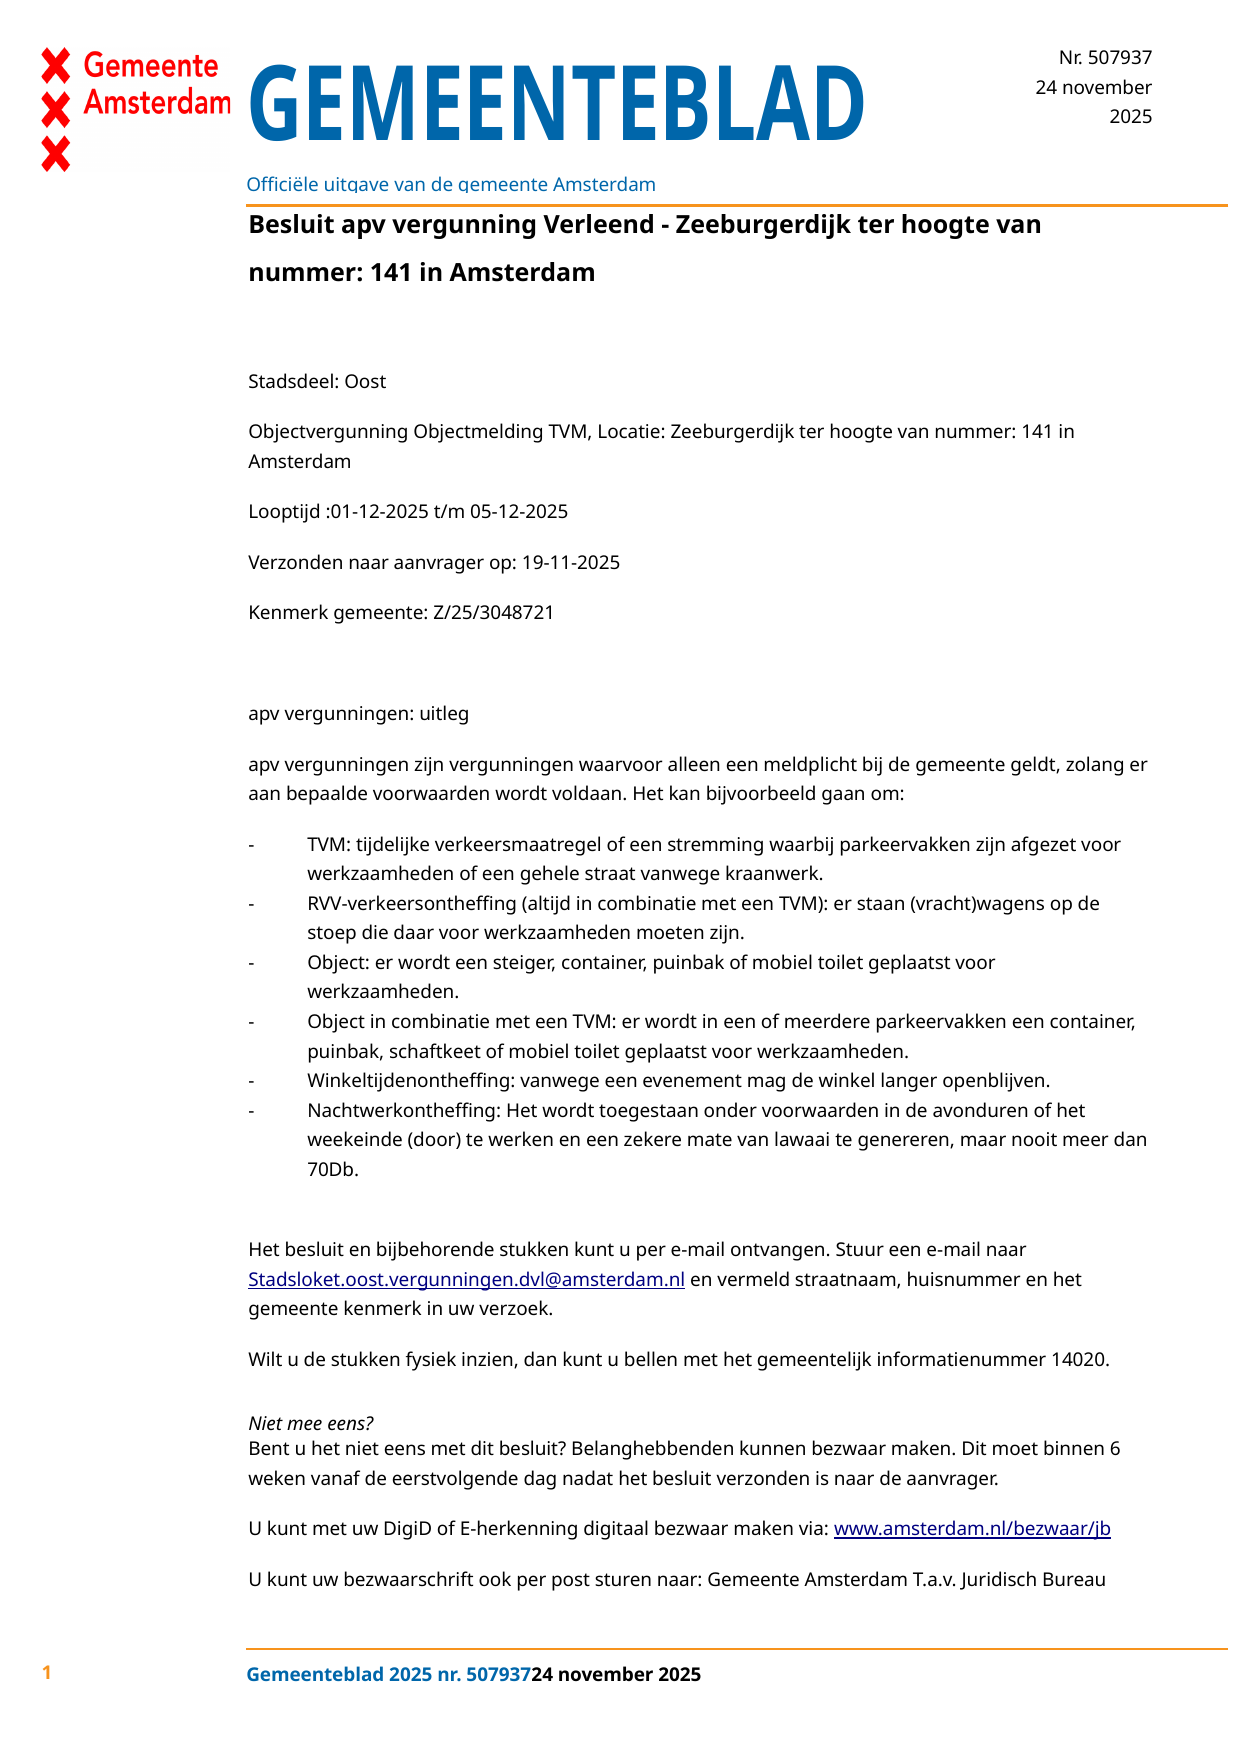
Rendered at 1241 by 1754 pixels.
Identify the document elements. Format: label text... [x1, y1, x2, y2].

text U kunt met uw DigiD of E-herkenning digitaal bezwaar maken via: www.amsterdam.nl/bezwaar/jb [248, 1516, 1152, 1541]
text Stadsdeel: Oost [248, 368, 1152, 394]
text Besluit apv vergunning Verleend - Zeeburgerdijk ter hoogte van nummer: 141 in Amsterdam [248, 207, 1152, 288]
list Object in combinatie met een TVM: er wordt in een of meerdere parkeervakken een container, puinbak, schaftkeet of mobiel toilet geplaatst voor werkzaamheden. [248, 1008, 1152, 1064]
text Wilt u de stukken fysiek inzien, dan kunt u bellen met het gemeentelijk informatienummer 14020. [248, 1346, 1152, 1372]
list RVV-verkeersontheffing (altijd in combinatie met een TVM): er staan (vracht)wagens op de stoep die daar voor werkzaamheden moeten zijn. [248, 890, 1152, 945]
text Verzonden naar aanvrager op: 19-11-2025 [248, 549, 1152, 575]
list Winkeltijdenontheffing: vanwege een evenement mag de winkel langer openblijven. [248, 1067, 1152, 1093]
list Nachtwerkontheffing: Het wordt toegestaan onder voorwaarden in de avonduren of het weekeinde (door) te werken en een zekere mate van lawaai te genereren, maar nooit meer dan 70Db. [248, 1097, 1152, 1182]
text Objectvergunning Objectmelding TVM, Locatie: Zeeburgerdijk ter hoogte van nummer: 141 in Amsterdam [248, 419, 1152, 474]
text Bent u het niet eens met dit besluit? Belanghebbenden kunnen bezwaar maken. Dit moet binnen 6 weken vanaf de eerstvolgende dag nadat het besluit verzonden is naar de aanvrager. [248, 1436, 1152, 1491]
text apv vergunningen zijn vergunningen waarvoor alleen een meldplicht bij de gemeente geldt, zolang er aan bepaalde voorwaarden wordt voldaan. Het kan bijvoorbeeld gaan om: [248, 751, 1152, 806]
picture [41, 47, 231, 172]
text Niet mee eens? [248, 1410, 1152, 1436]
text U kunt uw bezwaarschrift ook per post sturen naar: Gemeente Amsterdam T.a.v. Juridisch Bureau [248, 1566, 1152, 1592]
text apv vergunningen: uitleg [248, 700, 1152, 726]
list TVM: tijdelijke verkeersmaatregel of een stremming waarbij parkeervakken zijn afgezet voor werkzaamheden of een gehele straat vanwege kraanwerk. [248, 831, 1152, 886]
list Object: er wordt een steiger, container, puinbak of mobiel toilet geplaatst voor werkzaamheden. [248, 949, 1152, 1004]
text Het besluit en bijbehorende stukken kunt u per e-mail ontvangen. Stuur een e-mail naar Stadsloket.oost.vergunningen.dvl@amsterdam.nl en vermeld straatnaam, huisnummer en het gemeente kenmerk in uw verzoek. [248, 1236, 1152, 1321]
text Kenmerk gemeente: Z/25/3048721 [248, 599, 1152, 625]
text Looptijd :01-12-2025 t/m 05-12-2025 [248, 499, 1152, 524]
